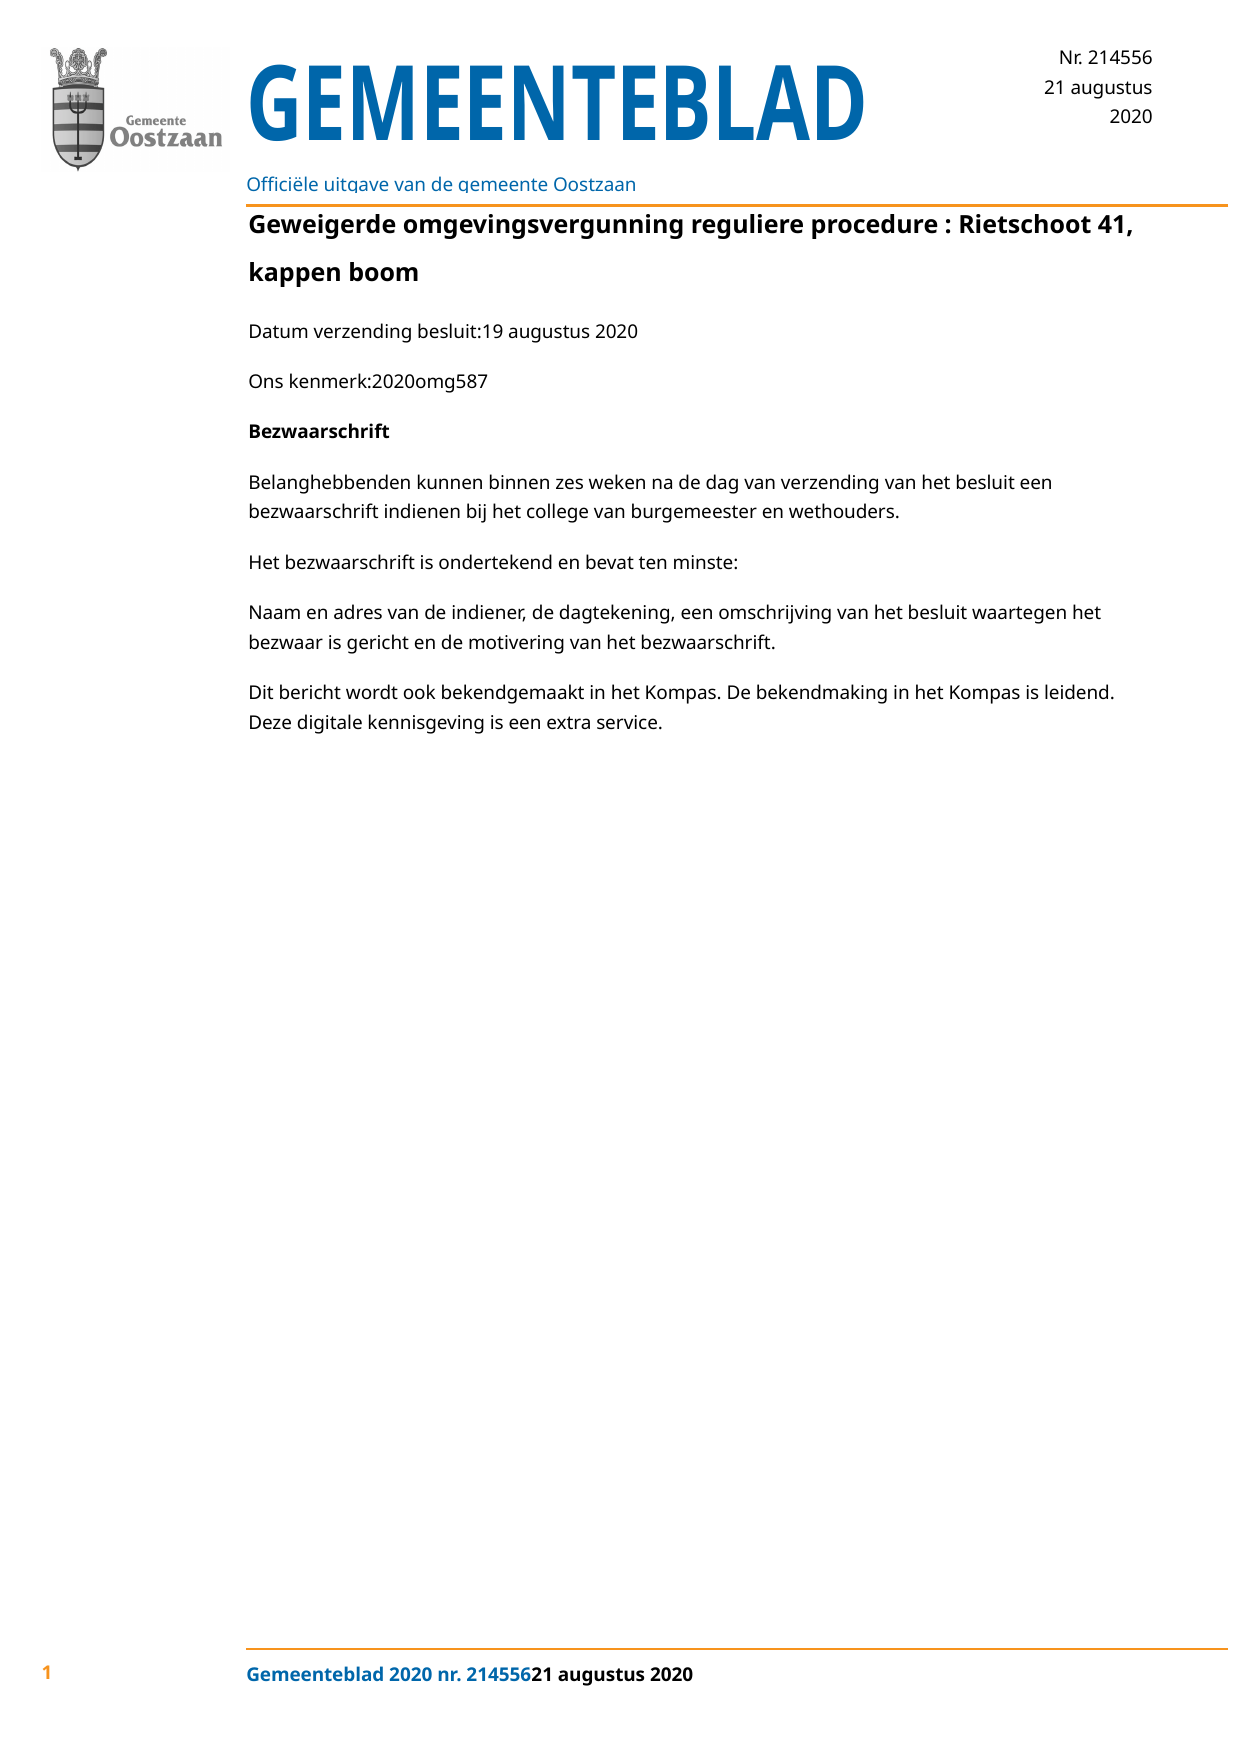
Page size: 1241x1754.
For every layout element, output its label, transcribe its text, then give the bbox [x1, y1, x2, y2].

text Belanghebbenden kunnen binnen zes weken na de dag van verzending van het besluit een bezwaarschrift indienen bij het college van burgemeester en wethouders. [248, 469, 1152, 524]
text Geweigerde omgevingsvergunning reguliere procedure : Rietschoot 41, kappen boom [248, 207, 1152, 288]
text Ons kenmerk:2020omg587 [248, 368, 1152, 394]
text Dit bericht wordt ook bekendgemaakt in het Kompas. De bekendmaking in het Kompas is leidend. Deze digitale kennisgeving is een extra service. [248, 679, 1152, 735]
text Datum verzending besluit:19 augustus 2020 [248, 318, 1152, 344]
picture [41, 47, 231, 172]
text Het bezwaarschrift is ondertekend en bevat ten minste: [248, 549, 1152, 575]
text Bezwaarschrift [248, 419, 1152, 444]
text Naam en adres van de indiener, de dagtekening, een omschrijving van het besluit waartegen het bezwaar is gericht en de motivering van het bezwaarschrift. [248, 599, 1152, 655]
